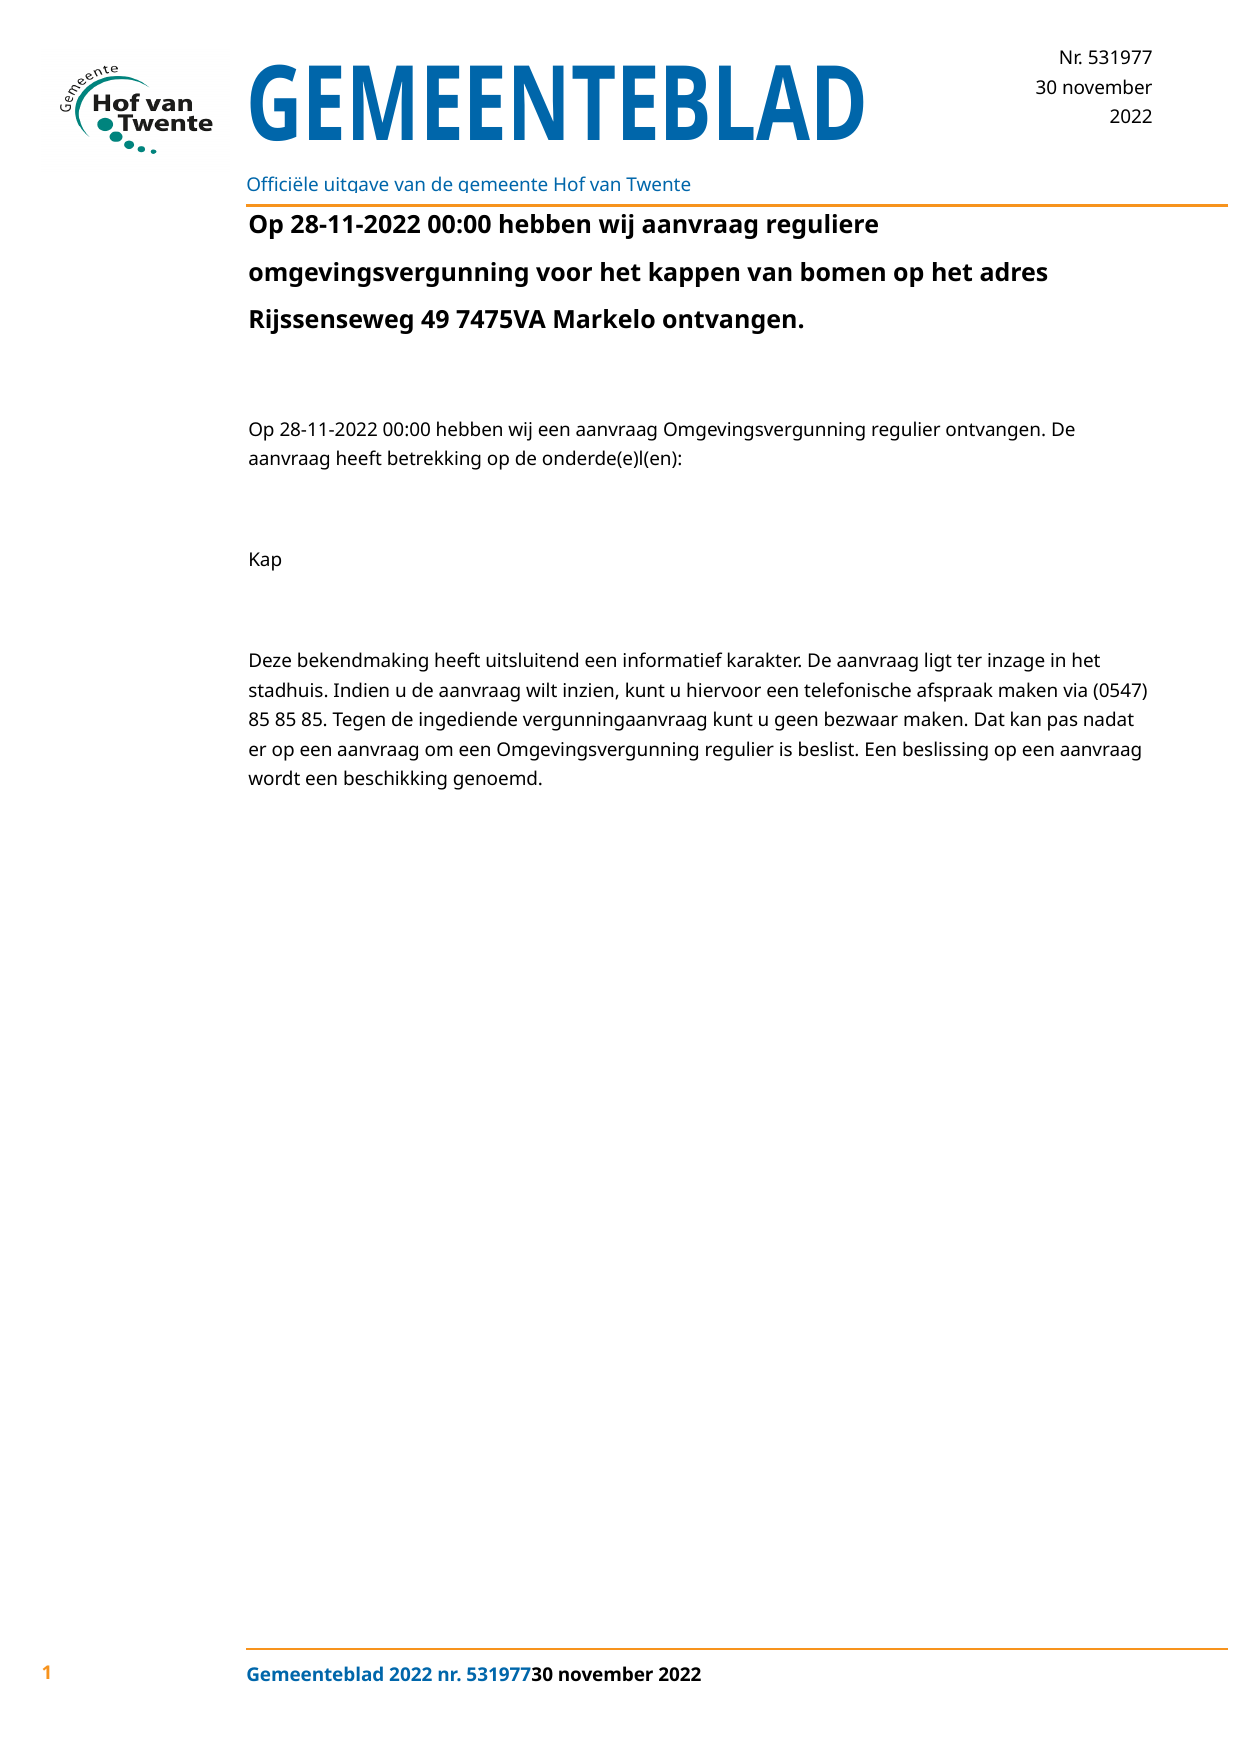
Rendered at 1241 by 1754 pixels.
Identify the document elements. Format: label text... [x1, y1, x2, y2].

picture [41, 47, 231, 172]
text Op 28-11-2022 00:00 hebben wij aanvraag reguliere omgevingsvergunning voor het kappen van bomen op het adres Rijssenseweg 49 7475VA Markelo ontvangen. [248, 207, 1152, 336]
text Op 28-11-2022 00:00 hebben wij een aanvraag Omgevingsvergunning regulier ontvangen. De aanvraag heeft betrekking op de onderde(e)l(en): [248, 416, 1152, 471]
text Kap [248, 546, 1152, 572]
text Deze bekendmaking heeft uitsluitend een informatief karakter. De aanvraag ligt ter inzage in het stadhuis. Indien u de aanvraag wilt inzien, kunt u hiervoor een telefonische afspraak maken via (0547) 85 85 85. Tegen de ingediende vergunningaanvraag kunt u geen bezwaar maken. Dat kan pas nadat er op een aanvraag om een Omgevingsvergunning regulier is beslist. Een beslissing op een aanvraag wordt een beschikking genoemd. [248, 647, 1152, 791]
